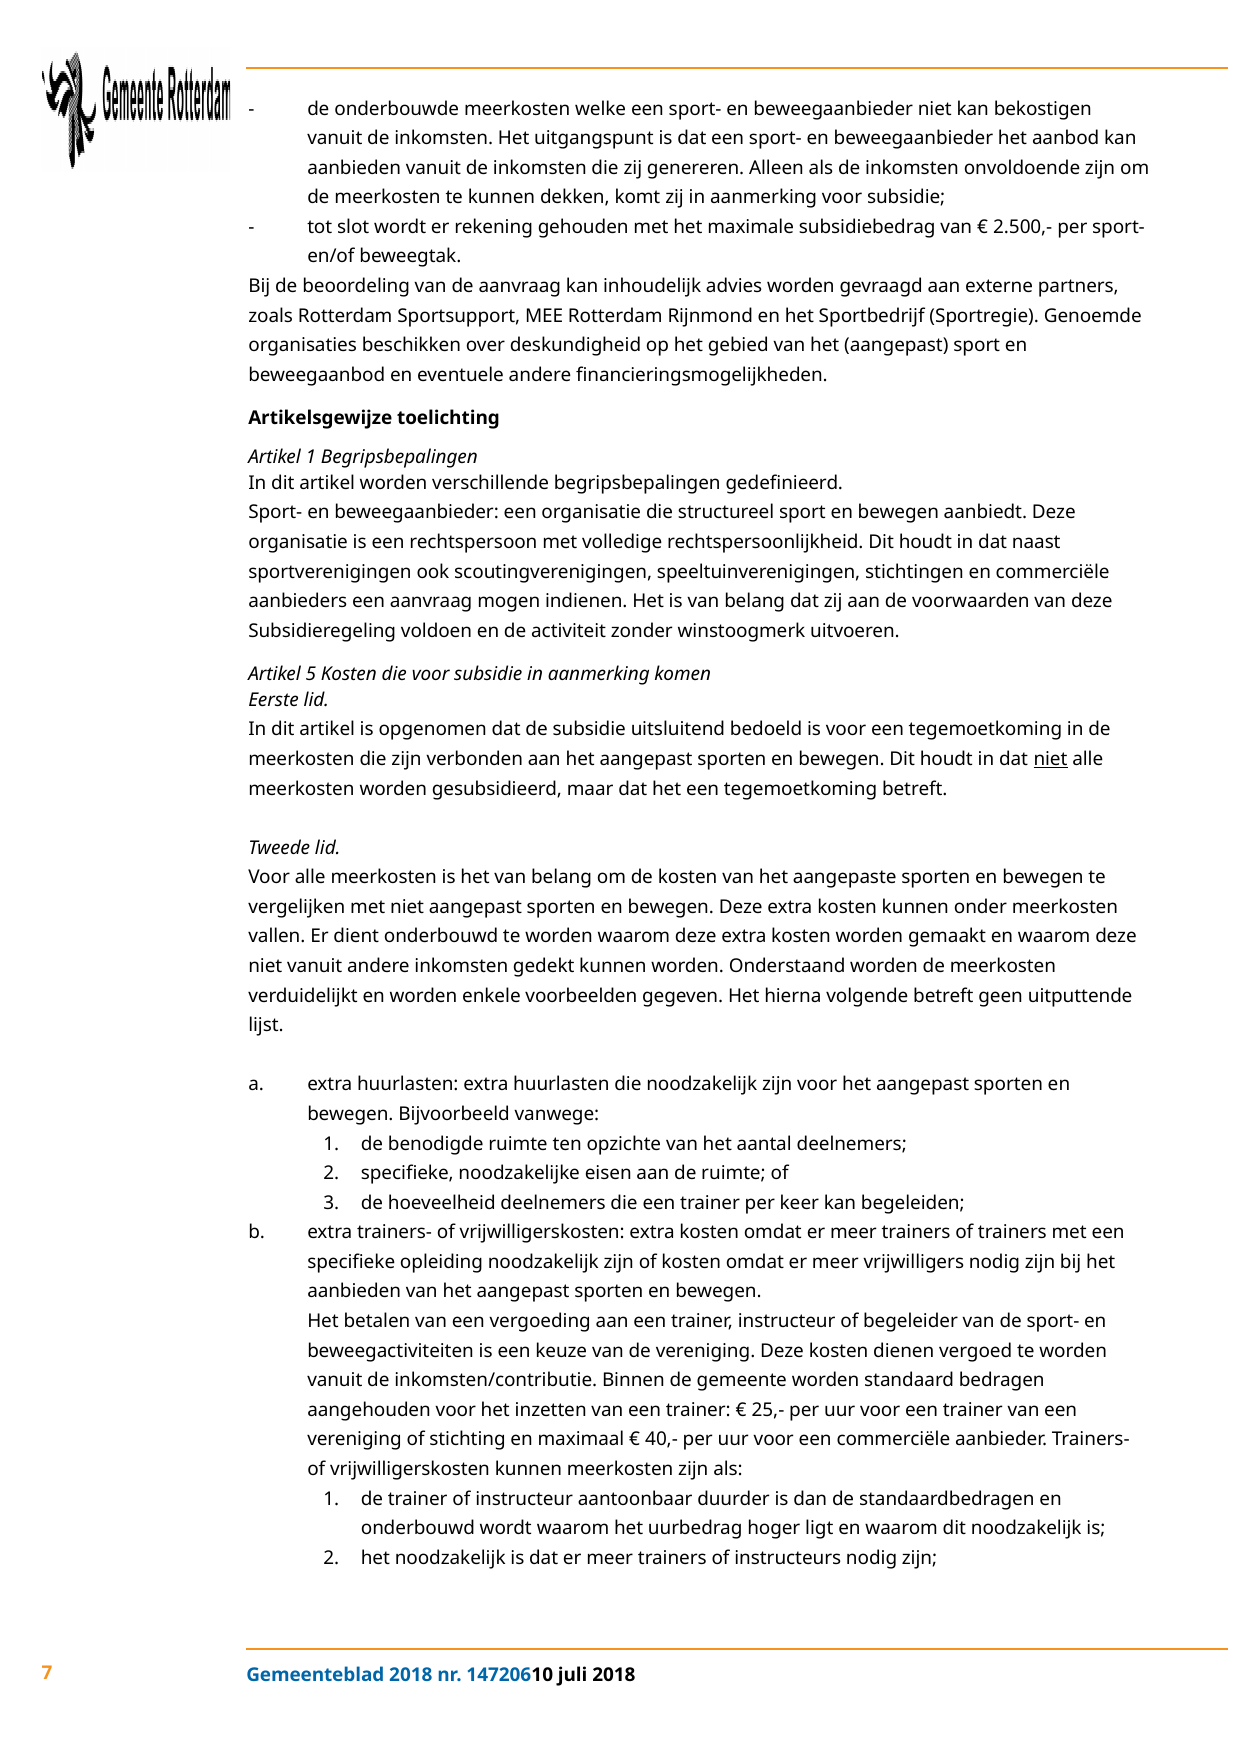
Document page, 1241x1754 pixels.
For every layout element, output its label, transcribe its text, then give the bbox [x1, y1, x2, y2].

list het noodzakelijk is dat er meer trainers of instructeurs nodig zijn; [323, 1544, 1152, 1569]
list extra huurlasten: extra huurlasten die noodzakelijk zijn voor het aangepast sporten en bewegen. Bijvoorbeeld vanwege: [248, 1071, 1152, 1126]
list tot slot wordt er rekening gehouden met het maximale subsidiebedrag van € 2.500,- per sport- en/of beweegtak. [248, 213, 1152, 268]
list de hoeveelheid deelnemers die een trainer per keer kan begeleiden; [323, 1189, 1152, 1214]
list de trainer of instructeur aantoonbaar duurder is dan de standaardbedragen en onderbouwd wordt waarom het uurbedrag hoger ligt en waarom dit noodzakelijk is; [323, 1485, 1152, 1540]
list de onderbouwde meerkosten welke een sport- en beweegaanbieder niet kan bekostigen vanuit de inkomsten. Het uitgangspunt is dat een sport- en beweegaanbieder het aanbod kan aanbieden vanuit de inkomsten die zij genereren. Alleen als de inkomsten onvoldoende zijn om de meerkosten te kunnen dekken, komt zij in aanmerking voor subsidie; [248, 95, 1152, 209]
picture [41, 47, 231, 172]
text Sport- en beweegaanbieder: een organisatie die structureel sport en bewegen aanbiedt. Deze organisatie is een rechtspersoon met volledige rechtspersoonlijkheid. Dit houdt in dat naast sportverenigingen ook scoutingverenigingen, speeltuinverenigingen, stichtingen en commerciële aanbieders een aanvraag mogen indienen. Het is van belang dat zij aan de voorwaarden van deze Subsidieregeling voldoen en de activiteit zonder winstoogmerk uitvoeren. [248, 499, 1152, 643]
text Voor alle meerkosten is het van belang om de kosten van het aangepaste sporten en bewegen te vergelijken met niet aangepast sporten en bewegen. Deze extra kosten kunnen onder meerkosten vallen. Er dient onderbouwd te worden waarom deze extra kosten worden gemaakt en waarom deze niet vanuit andere inkomsten gedekt kunnen worden. Onderstaand worden de meerkosten verduidelijkt en worden enkele voorbeelden gegeven. Het hierna volgende betreft geen uitputtende lijst. [248, 863, 1152, 1037]
text Artikel 1 Begripsbepalingen [248, 443, 1152, 469]
text In dit artikel is opgenomen dat de subsidie uitsluitend bedoeld is voor een tegemoetkoming in de meerkosten die zijn verbonden aan het aangepast sporten en bewegen. Dit houdt in dat niet alle meerkosten worden gesubsidieerd, maar dat het een tegemoetkoming betreft. [248, 716, 1152, 800]
list specifieke, noodzakelijke eisen aan de ruimte; of [323, 1159, 1152, 1185]
text Artikelsgewijze toelichting [248, 404, 1152, 430]
text Artikel 5 Kosten die voor subsidie in aanmerking komen [248, 660, 1152, 686]
list de benodigde ruimte ten opzichte van het aantal deelnemers; [323, 1130, 1152, 1155]
list Het betalen van een vergoeding aan een trainer, instructeur of begeleider van de sport- en beweegactiviteiten is een keuze van de vereniging. Deze kosten dienen vergoed te worden vanuit de inkomsten/contributie. Binnen de gemeente worden standaard bedragen aangehouden voor het inzetten van een trainer: € 25,- per uur voor een trainer van een vereniging of stichting en maximaal € 40,- per uur voor een commerciële aanbieder. Trainers- of vrijwilligerskosten kunnen meerkosten zijn als: [248, 1307, 1152, 1481]
text Eerste lid. [248, 686, 1152, 712]
text Tweede lid. [248, 834, 1152, 859]
text Bij de beoordeling van de aanvraag kan inhoudelijk advies worden gevraagd aan externe partners, zoals Rotterdam Sportsupport, MEE Rotterdam Rijnmond en het Sportbedrijf (Sportregie). Genoemde organisaties beschikken over deskundigheid op het gebied van het (aangepast) sport en beweegaanbod en eventuele andere financieringsmogelijkheden. [248, 272, 1152, 387]
list extra trainers- of vrijwilligerskosten: extra kosten omdat er meer trainers of trainers met een specifieke opleiding noodzakelijk zijn of kosten omdat er meer vrijwilligers nodig zijn bij het aanbieden van het aangepast sporten en bewegen. [248, 1218, 1152, 1303]
text In dit artikel worden verschillende begripsbepalingen gedefinieerd. [248, 469, 1152, 495]
